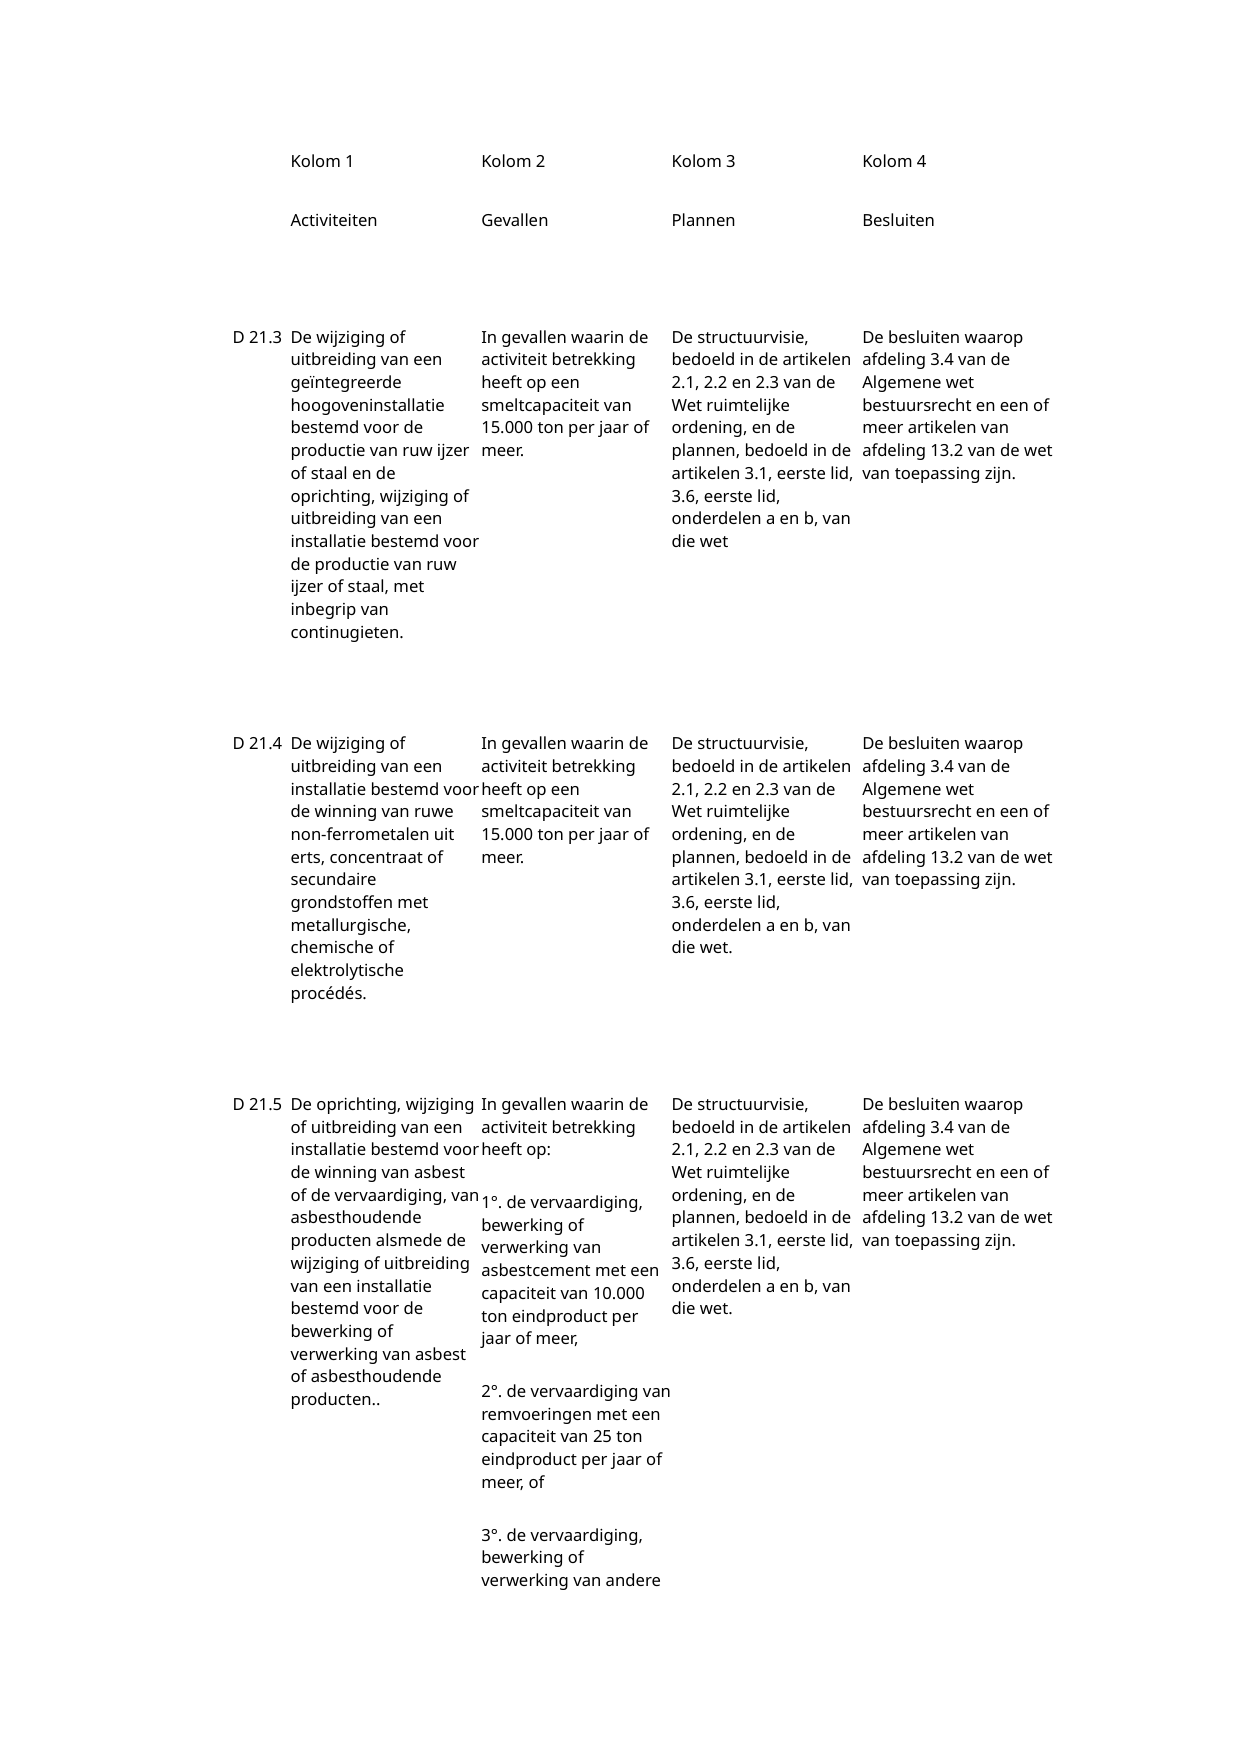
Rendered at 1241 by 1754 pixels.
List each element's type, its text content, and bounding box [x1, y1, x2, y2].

table_header Kolom 3 [671, 150, 862, 208]
table_cell Activiteiten [290, 209, 481, 267]
table_cell De wijziging of uitbreiding van een installatie bestemd voor de winning van ruwe non-ferrometalen uit erts, concentraat of secundaire grondstoffen met metallurgische, chemische of elektrolytische procédés. [290, 732, 481, 1034]
table_header [233, 150, 290, 208]
table_cell [290, 1034, 481, 1093]
table_cell [290, 267, 481, 325]
table_cell De structuurvisie, bedoeld in de artikelen 2.1, 2.2 en 2.3 van de Wet ruimtelijke ordening, en de plannen, bedoeld in de artikelen 3.1, eerste lid, 3.6, eerste lid, onderdelen a en b, van die wet. [671, 1093, 862, 1591]
table_cell D 21.4 [233, 732, 290, 1034]
table_cell De besluiten waarop afdeling 3.4 van de Algemene wet bestuursrecht en een of meer artikelen van afdeling 13.2 van de wet van toepassing zijn. [862, 325, 1053, 673]
table_cell [481, 673, 671, 732]
table_cell [862, 267, 1053, 325]
table_cell D 21.5 [233, 1093, 290, 1591]
table_header Kolom 2 [481, 150, 671, 208]
table_cell [233, 267, 290, 325]
table_cell [481, 267, 671, 325]
table_cell De besluiten waarop afdeling 3.4 van de Algemene wet bestuursrecht en een of meer artikelen van afdeling 13.2 van de wet van toepassing zijn. [862, 1093, 1053, 1591]
table_cell [671, 673, 862, 732]
table_cell [862, 673, 1053, 732]
table_cell [233, 673, 290, 732]
table_cell De structuurvisie, bedoeld in de artikelen 2.1, 2.2 en 2.3 van de Wet ruimtelijke ordening, en de plannen, bedoeld in de artikelen 3.1, eerste lid, 3.6, eerste lid, onderdelen a en b, van die wet [671, 325, 862, 673]
table_cell In gevallen waarin de activiteit betrekking heeft op een smeltcapaciteit van 15.000 ton per jaar of meer. [481, 325, 671, 673]
table_cell Plannen [671, 209, 862, 267]
table_cell De structuurvisie, bedoeld in de artikelen 2.1, 2.2 en 2.3 van de Wet ruimtelijke ordening, en de plannen, bedoeld in de artikelen 3.1, eerste lid, 3.6, eerste lid, onderdelen a en b, van die wet. [671, 732, 862, 1034]
table_cell D 21.3 [233, 325, 290, 673]
table_cell Besluiten [862, 209, 1053, 267]
table_cell [233, 209, 290, 267]
table_header Kolom 4 [862, 150, 1053, 208]
table_cell [671, 1034, 862, 1093]
table_cell [290, 673, 481, 732]
table_cell In gevallen waarin de activiteit betrekking heeft op: 1°. de vervaardiging, bewerking of verwerking van asbestcement met een capaciteit van 10.000 ton eindproduct per jaar of meer, 2°. de vervaardiging van remvoeringen met een capaciteit van 25 ton eindproduct per jaar of meer, of 3°. de vervaardiging, bewerking of verwerking van andere [481, 1093, 671, 1591]
table_cell [481, 1034, 671, 1093]
table_cell [671, 267, 862, 325]
table_cell De wijziging of uitbreiding van een geïntegreerde hoogoveninstallatie bestemd voor de productie van ruw ijzer of staal en de oprichting, wijziging of uitbreiding van een installatie bestemd voor de productie van ruw ijzer of staal, met inbegrip van continugieten. [290, 325, 481, 673]
table_cell De oprichting, wijziging of uitbreiding van een installatie bestemd voor de winning van asbest of de vervaardiging, van asbesthoudende producten alsmede de wijziging of uitbreiding van een installatie bestemd voor de bewerking of verwerking van asbest of asbesthoudende producten.. [290, 1093, 481, 1591]
table_cell [233, 1034, 290, 1093]
table_cell In gevallen waarin de activiteit betrekking heeft op een smeltcapaciteit van 15.000 ton per jaar of meer. [481, 732, 671, 1034]
table_cell De besluiten waarop afdeling 3.4 van de Algemene wet bestuursrecht en een of meer artikelen van afdeling 13.2 van de wet van toepassing zijn. [862, 732, 1053, 1034]
table_cell [862, 1034, 1053, 1093]
table_cell Gevallen [481, 209, 671, 267]
table_header Kolom 1 [290, 150, 481, 208]
